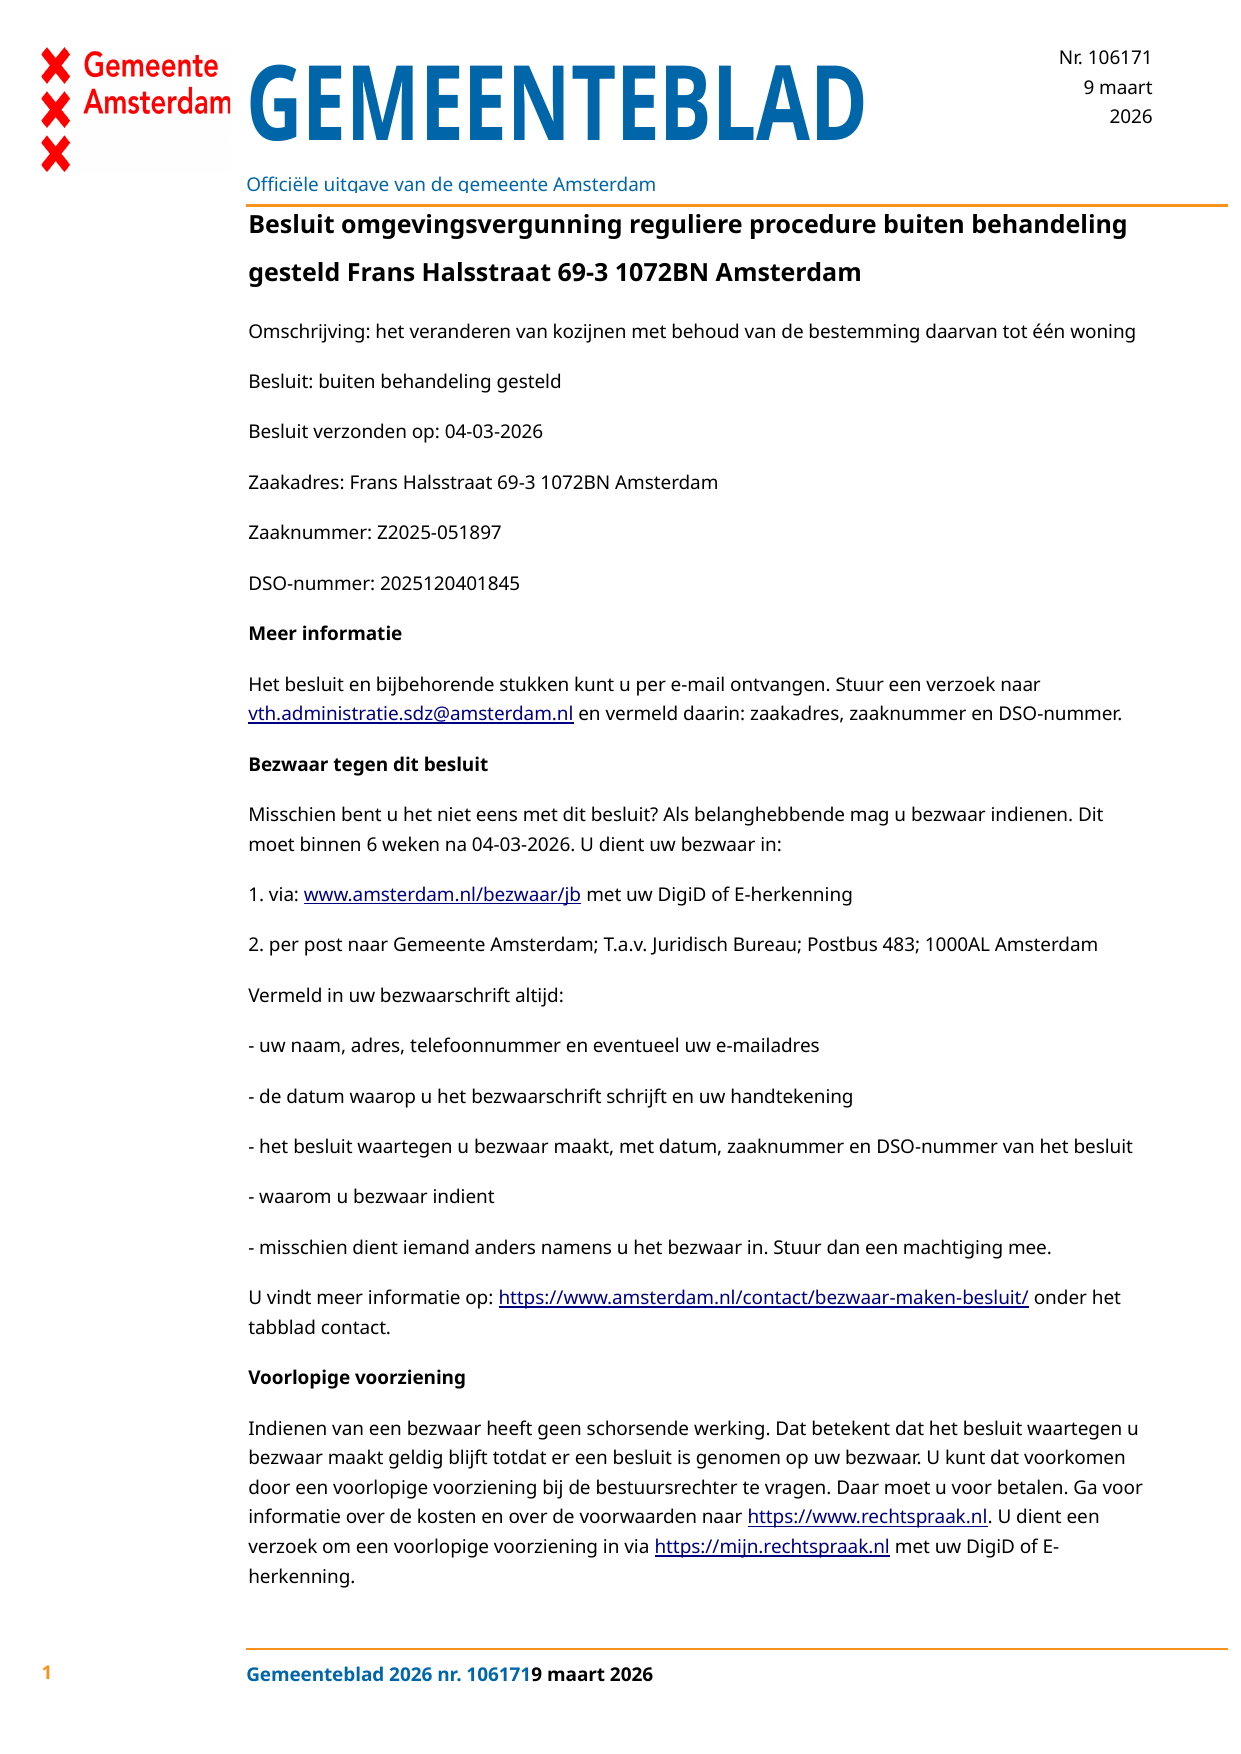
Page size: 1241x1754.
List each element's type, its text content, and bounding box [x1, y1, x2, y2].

text Besluit verzonden op: 04-03-2026 [248, 419, 1152, 444]
text - waarom u bezwaar indient [248, 1184, 1152, 1209]
text Indienen van een bezwaar heeft geen schorsende werking. Dat betekent dat het besluit waartegen u bezwaar maakt geldig blijft totdat er een besluit is genomen op uw bezwaar. U kunt dat voorkomen door een voorlopige voorziening bij de bestuursrechter te vragen. Daar moet u voor betalen. Ga voor informatie over de kosten en over de voorwaarden naar https://www.rechtspraak.nl. U dient een verzoek om een voorlopige voorziening in via https://mijn.rechtspraak.nl met uw DigiD of E-herkenning. [248, 1415, 1152, 1589]
text Vermeld in uw bezwaarschrift altijd: [248, 982, 1152, 1008]
text Het besluit en bijbehorende stukken kunt u per e-mail ontvangen. Stuur een verzoek naar vth.administratie.sdz@amsterdam.nl en vermeld daarin: zaakadres, zaaknummer en DSO-nummer. [248, 671, 1152, 726]
text - de datum waarop u het bezwaarschrift schrijft en uw handtekening [248, 1083, 1152, 1109]
text Voorlopige voorziening [248, 1364, 1152, 1390]
text DSO-nummer: 2025120401845 [248, 570, 1152, 596]
text Misschien bent u het niet eens met dit besluit? Als belanghebbende mag u bezwaar indienen. Dit moet binnen 6 weken na 04-03-2026. U dient uw bezwaar in: [248, 801, 1152, 857]
text 1. via: www.amsterdam.nl/bezwaar/jb met uw DigiD of E-herkenning [248, 881, 1152, 907]
text Besluit: buiten behandeling gesteld [248, 368, 1152, 394]
text U vindt meer informatie op: https://www.amsterdam.nl/contact/bezwaar-maken-besluit/ onder het tabblad contact. [248, 1284, 1152, 1340]
text - het besluit waartegen u bezwaar maakt, met datum, zaaknummer en DSO-nummer van het besluit [248, 1133, 1152, 1159]
text Omschrijving: het veranderen van kozijnen met behoud van de bestemming daarvan tot één woning [248, 318, 1152, 344]
picture [41, 47, 231, 172]
text - uw naam, adres, telefoonnummer en eventueel uw e-mailadres [248, 1032, 1152, 1058]
text 2. per post naar Gemeente Amsterdam; T.a.v. Juridisch Bureau; Postbus 483; 1000AL Amsterdam [248, 932, 1152, 957]
text Bezwaar tegen dit besluit [248, 751, 1152, 777]
text Zaaknummer: Z2025-051897 [248, 519, 1152, 545]
text Meer informatie [248, 620, 1152, 646]
text Besluit omgevingsvergunning reguliere procedure buiten behandeling gesteld Frans Halsstraat 69-3 1072BN Amsterdam [248, 207, 1152, 288]
text - misschien dient iemand anders namens u het bezwaar in. Stuur dan een machtiging mee. [248, 1234, 1152, 1260]
text Zaakadres: Frans Halsstraat 69-3 1072BN Amsterdam [248, 469, 1152, 495]
